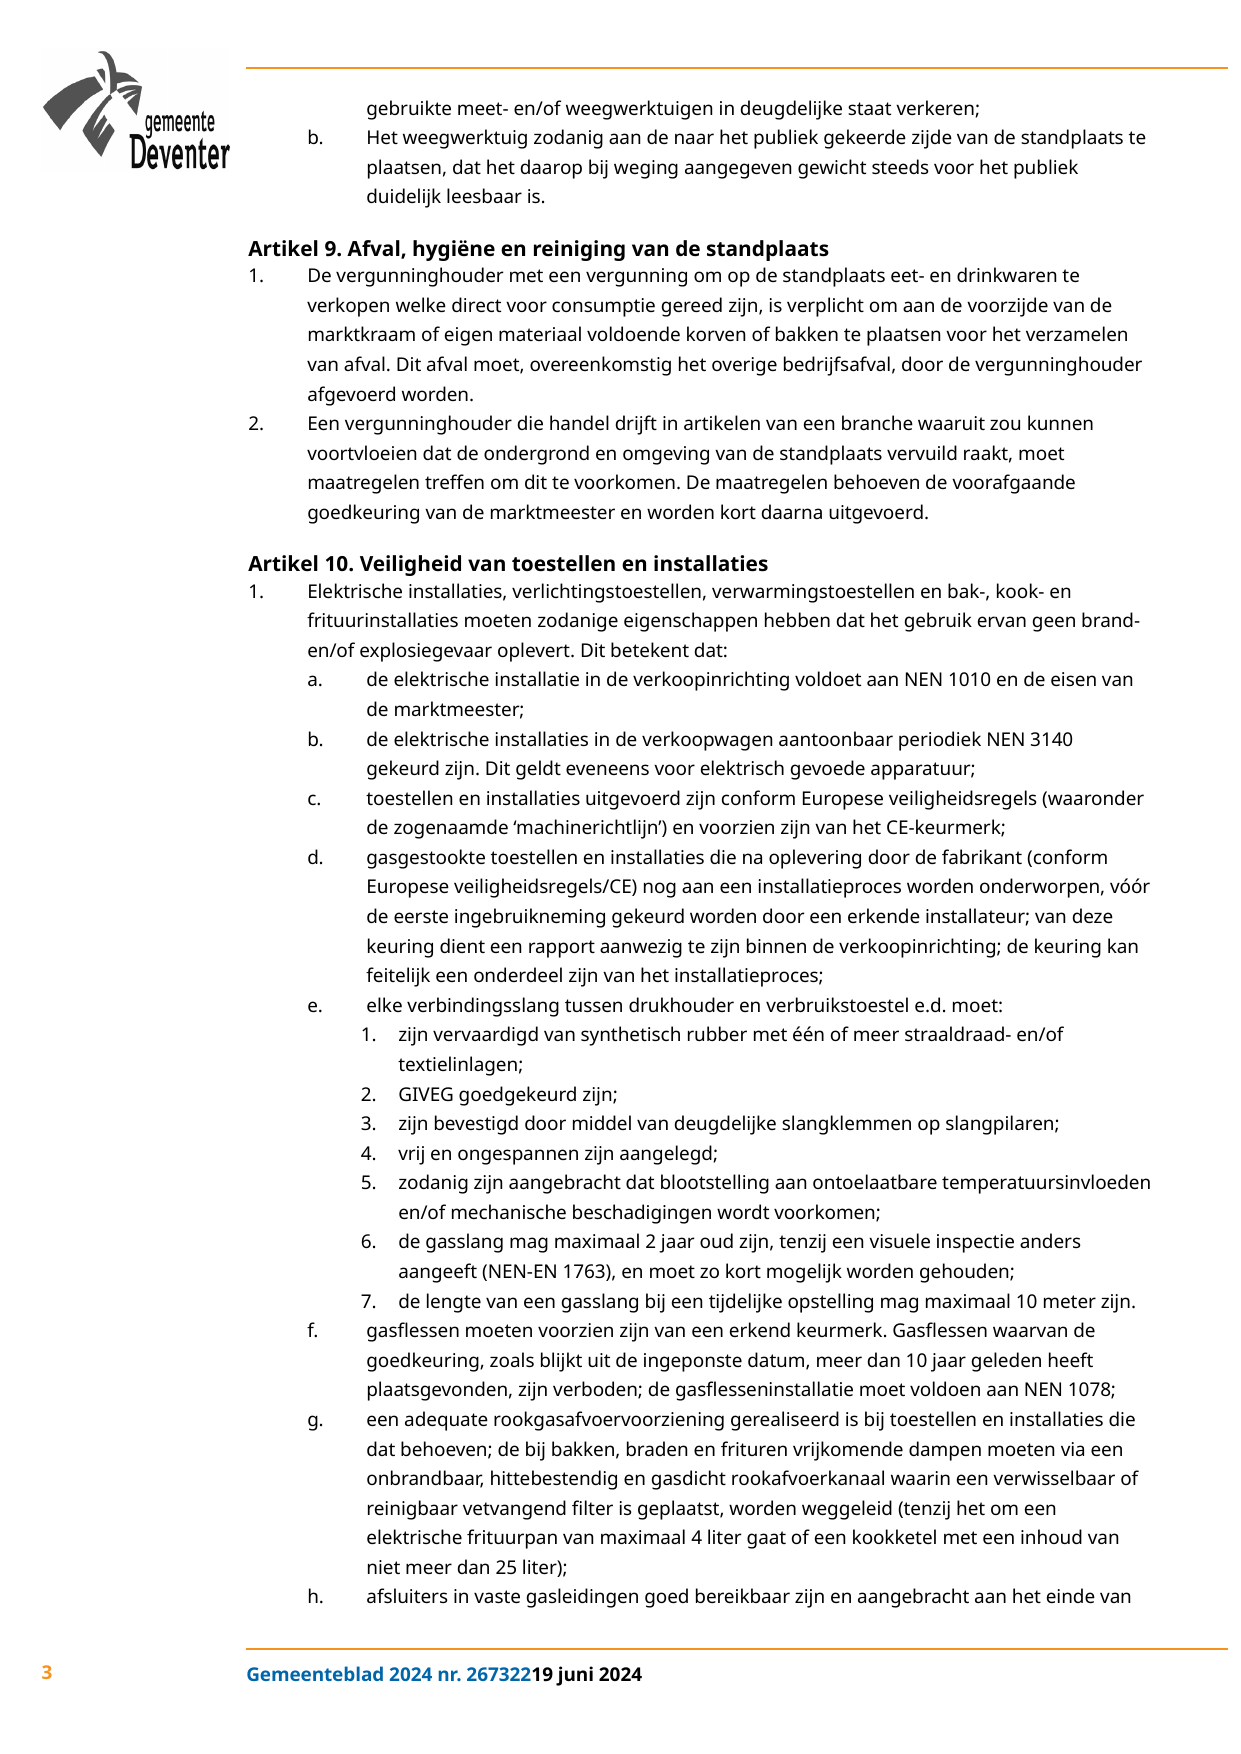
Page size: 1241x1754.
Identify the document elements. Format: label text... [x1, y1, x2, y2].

text Artikel 10. Veiligheid van toestellen en installaties [248, 549, 1152, 578]
list de elektrische installaties in de verkoopwagen aantoonbaar periodiek NEN 3140 gekeurd zijn. Dit geldt eveneens voor elektrisch gevoede apparatuur; [307, 726, 1152, 781]
list vrij en ongespannen zijn aangelegd; [361, 1140, 1152, 1166]
list elke verbindingsslang tussen drukhouder en verbruikstoestel e.d. moet: [307, 992, 1152, 1018]
list De vergunninghouder met een vergunning om op de standplaats eet- en drinkwaren te verkopen welke direct voor consumptie gereed zijn, is verplicht om aan de voorzijde van de marktkraam of eigen materiaal voldoende korven of bakken te plaatsen voor het verzamelen van afval. Dit afval moet, overeenkomstig het overige bedrijfsafval, door de vergunninghouder afgevoerd worden. [248, 262, 1152, 406]
list zodanig zijn aangebracht dat blootstelling aan ontoelaatbare temperatuursinvloeden en/of mechanische beschadigingen wordt voorkomen; [361, 1169, 1152, 1225]
list de lengte van een gasslang bij een tijdelijke opstelling mag maximaal 10 meter zijn. [361, 1288, 1152, 1314]
list gebruikte meet- en/of weegwerktuigen in deugdelijke staat verkeren; [307, 95, 1152, 121]
list GIVEG goedgekeurd zijn; [361, 1081, 1152, 1107]
list toestellen en installaties uitgevoerd zijn conform Europese veiligheidsregels (waaronder de zogenaamde ‘machinerichtlijn’) en voorzien zijn van het CE-keurmerk; [307, 785, 1152, 840]
list zijn vervaardigd van synthetisch rubber met één of meer straaldraad- en/of textielinlagen; [361, 1022, 1152, 1077]
list een adequate rookgasafvoervoorziening gerealiseerd is bij toestellen en installaties die dat behoeven; de bij bakken, braden en frituren vrijkomende dampen moeten via een onbrandbaar, hittebestendig en gasdicht rookafvoerkanaal waarin een verwisselbaar of reinigbaar vetvangend filter is geplaatst, worden weggeleid (tenzij het om een elektrische frituurpan van maximaal 4 liter gaat of een kookketel met een inhoud van niet meer dan 25 liter); [307, 1406, 1152, 1580]
text Artikel 9. Afval, hygiëne en reiniging van de standplaats [248, 234, 1152, 262]
list de elektrische installatie in de verkoopinrichting voldoet aan NEN 1010 en de eisen van de marktmeester; [307, 667, 1152, 722]
list afsluiters in vaste gasleidingen goed bereikbaar zijn en aangebracht aan het einde van [307, 1584, 1152, 1609]
list Het weegwerktuig zodanig aan de naar het publiek gekeerde zijde van de standplaats te plaatsen, dat het daarop bij weging aangegeven gewicht steeds voor het publiek duidelijk leesbaar is. [307, 124, 1152, 209]
list de gasslang mag maximaal 2 jaar oud zijn, tenzij een visuele inspectie anders aangeeft (NEN-EN 1763), en moet zo kort mogelijk worden gehouden; [361, 1229, 1152, 1284]
list Elektrische installaties, verlichtingstoestellen, verwarmingstoestellen en bak-, kook- en frituurinstallaties moeten zodanige eigenschappen hebben dat het gebruik ervan geen brand- en/of explosiegevaar oplevert. Dit betekent dat: [248, 578, 1152, 663]
picture [41, 47, 231, 172]
list gasgestookte toestellen en installaties die na oplevering door de fabrikant (conform Europese veiligheidsregels/CE) nog aan een installatieproces worden onderworpen, vóór de eerste ingebruikneming gekeurd worden door een erkende installateur; van deze keuring dient een rapport aanwezig te zijn binnen de verkoopinrichting; de keuring kan feitelijk een onderdeel zijn van het installatieproces; [307, 844, 1152, 988]
list Een vergunninghouder die handel drijft in artikelen van een branche waaruit zou kunnen voortvloeien dat de ondergrond en omgeving van de standplaats vervuild raakt, moet maatregelen treffen om dit te voorkomen. De maatregelen behoeven de voorafgaande goedkeuring van de marktmeester en worden kort daarna uitgevoerd. [248, 410, 1152, 525]
list zijn bevestigd door middel van deugdelijke slangklemmen op slangpilaren; [361, 1110, 1152, 1136]
list gasflessen moeten voorzien zijn van een erkend keurmerk. Gasflessen waarvan de goedkeuring, zoals blijkt uit de ingeponste datum, meer dan 10 jaar geleden heeft plaatsgevonden, zijn verboden; de gasflesseninstallatie moet voldoen aan NEN 1078; [307, 1317, 1152, 1402]
